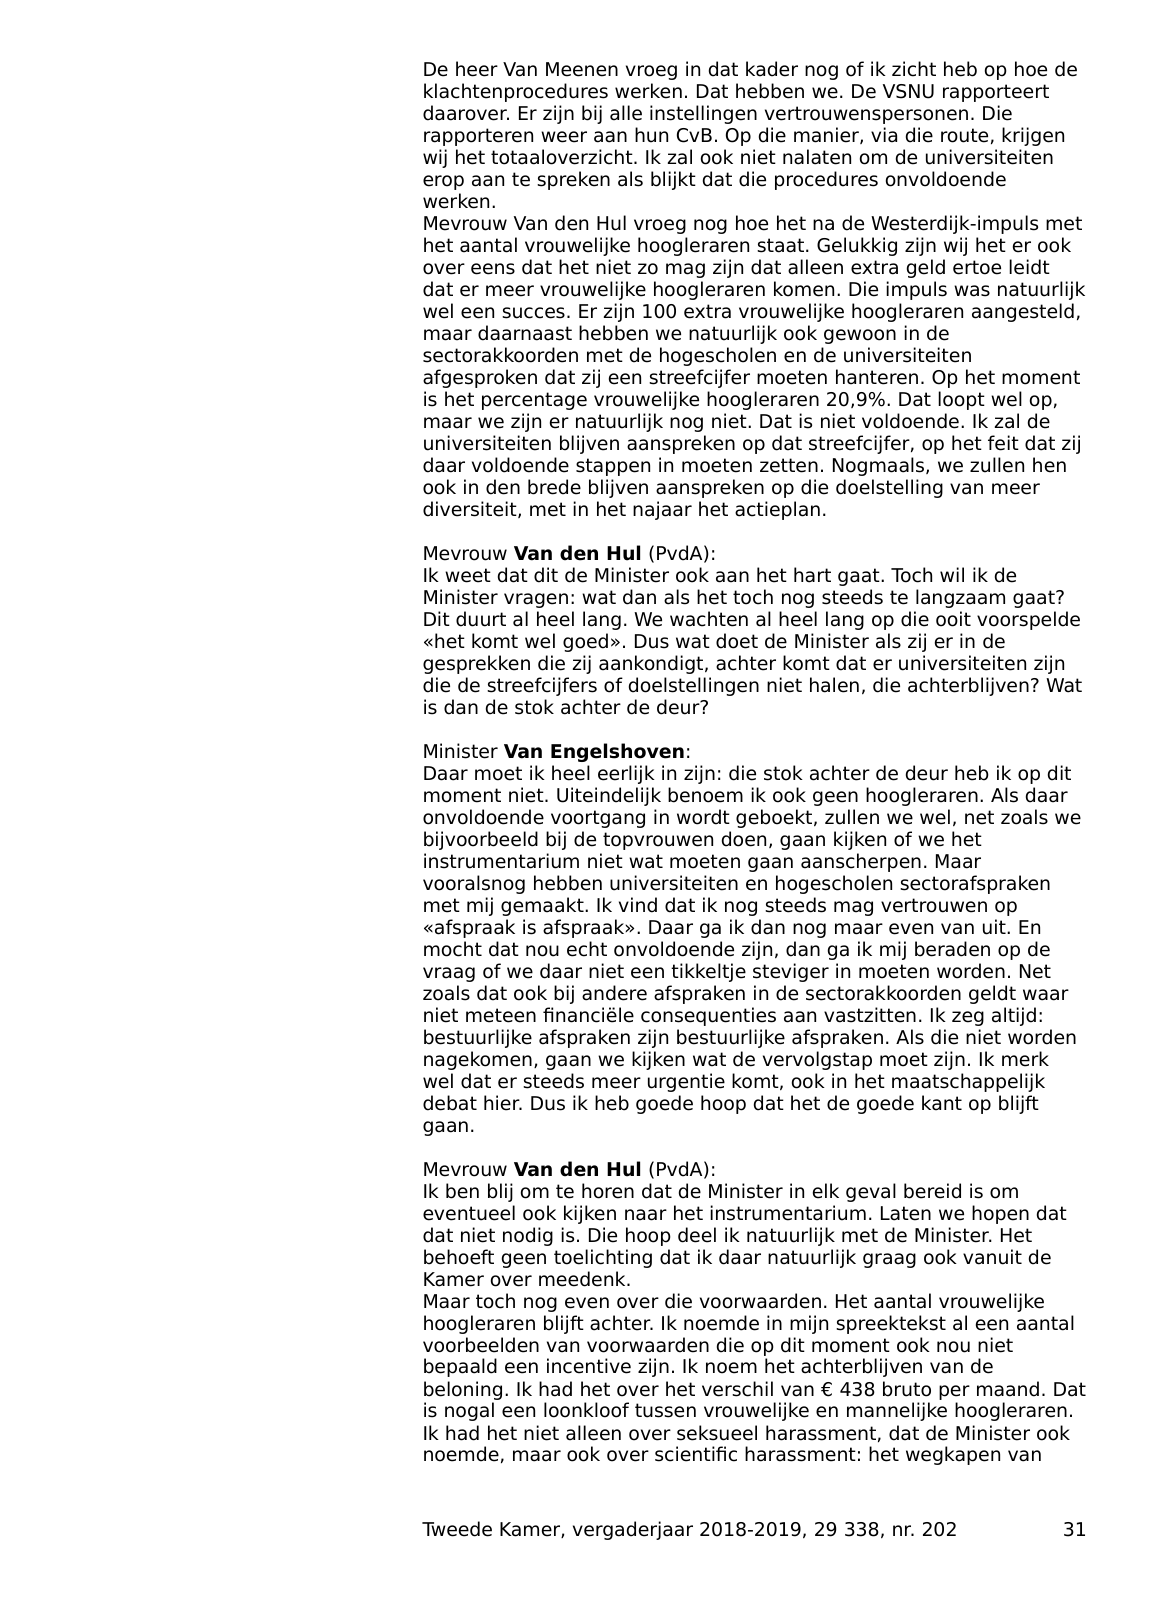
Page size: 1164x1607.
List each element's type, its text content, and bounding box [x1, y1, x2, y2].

text De heer Van Meenen vroeg in dat kader nog of ik zicht heb op hoe de klachtenprocedures werken. Dat hebben we. De VSNU rapporteert daarover. Er zijn bij alle instellingen vertrouwenspersonen. Die rapporteren weer aan hun CvB. Op die manier, via die route, krijgen wij het totaaloverzicht. Ik zal ook niet nalaten om de universiteiten erop aan te spreken als blijkt dat die procedures onvoldoende werken. [422, 59, 1087, 213]
text Mevrouw Van den Hul (PvdA): [422, 1159, 1087, 1181]
text Ik weet dat dit de Minister ook aan het hart gaat. Toch wil ik de Minister vragen: wat dan als het toch nog steeds te langzaam gaat? Dit duurt al heel lang. We wachten al heel lang op die ooit voorspelde «het komt wel goed». Dus wat doet de Minister als zij er in de gesprekken die zij aankondigt, achter komt dat er universiteiten zijn die de streefcijfers of doelstellingen niet halen, die achterblijven? Wat is dan de stok achter de deur? [422, 565, 1087, 719]
text Maar toch nog even over die voorwaarden. Het aantal vrouwelijke hoogleraren blijft achter. Ik noemde in mijn spreektekst al een aantal voorbeelden van voorwaarden die op dit moment ook nou niet bepaald een incentive zijn. Ik noem het achterblijven van de beloning. Ik had het over het verschil van € 438 bruto per maand. Dat is nogal een loonkloof tussen vrouwelijke en mannelijke hoogleraren. Ik had het niet alleen over seksueel harassment, dat de Minister ook noemde, maar ook over scientific harassment: het wegkapen van [422, 1291, 1087, 1466]
text Minister Van Engelshoven: [422, 741, 1087, 763]
text Mevrouw Van den Hul (PvdA): [422, 543, 1087, 565]
text Ik ben blij om te horen dat de Minister in elk geval bereid is om eventueel ook kijken naar het instrumentarium. Laten we hopen dat dat niet nodig is. Die hoop deel ik natuurlijk met de Minister. Het behoeft geen toelichting dat ik daar natuurlijk graag ook vanuit de Kamer over meedenk. [422, 1181, 1087, 1291]
text Mevrouw Van den Hul vroeg nog hoe het na de Westerdijk-impuls met het aantal vrouwelijke hoogleraren staat. Gelukkig zijn wij het er ook over eens dat het niet zo mag zijn dat alleen extra geld ertoe leidt dat er meer vrouwelijke hoogleraren komen. Die impuls was natuurlijk wel een succes. Er zijn 100 extra vrouwelijke hoogleraren aangesteld, maar daarnaast hebben we natuurlijk ook gewoon in de sectorakkoorden met de hogescholen en de universiteiten afgesproken dat zij een streefcijfer moeten hanteren. Op het moment is het percentage vrouwelijke hoogleraren 20,9%. Dat loopt wel op, maar we zijn er natuurlijk nog niet. Dat is niet voldoende. Ik zal de universiteiten blijven aanspreken op dat streefcijfer, op het feit dat zij daar voldoende stappen in moeten zetten. Nogmaals, we zullen hen ook in den brede blijven aanspreken op die doelstelling van meer diversiteit, met in het najaar het actieplan. [422, 213, 1087, 521]
text Daar moet ik heel eerlijk in zijn: die stok achter de deur heb ik op dit moment niet. Uiteindelijk benoem ik ook geen hoogleraren. Als daar onvoldoende voortgang in wordt geboekt, zullen we wel, net zoals we bijvoorbeeld bij de topvrouwen doen, gaan kijken of we het instrumentarium niet wat moeten gaan aanscherpen. Maar vooralsnog hebben universiteiten en hogescholen sectorafspraken met mij gemaakt. Ik vind dat ik nog steeds mag vertrouwen op «afspraak is afspraak». Daar ga ik dan nog maar even van uit. En mocht dat nou echt onvoldoende zijn, dan ga ik mij beraden op de vraag of we daar niet een tikkeltje steviger in moeten worden. Net zoals dat ook bij andere afspraken in de sectorakkoorden geldt waar niet meteen financiële consequenties aan vastzitten. Ik zeg altijd: bestuurlijke afspraken zijn bestuurlijke afspraken. Als die niet worden nagekomen, gaan we kijken wat de vervolgstap moet zijn. Ik merk wel dat er steeds meer urgentie komt, ook in het maatschappelijk debat hier. Dus ik heb goede hoop dat het de goede kant op blijft gaan. [422, 763, 1087, 1136]
